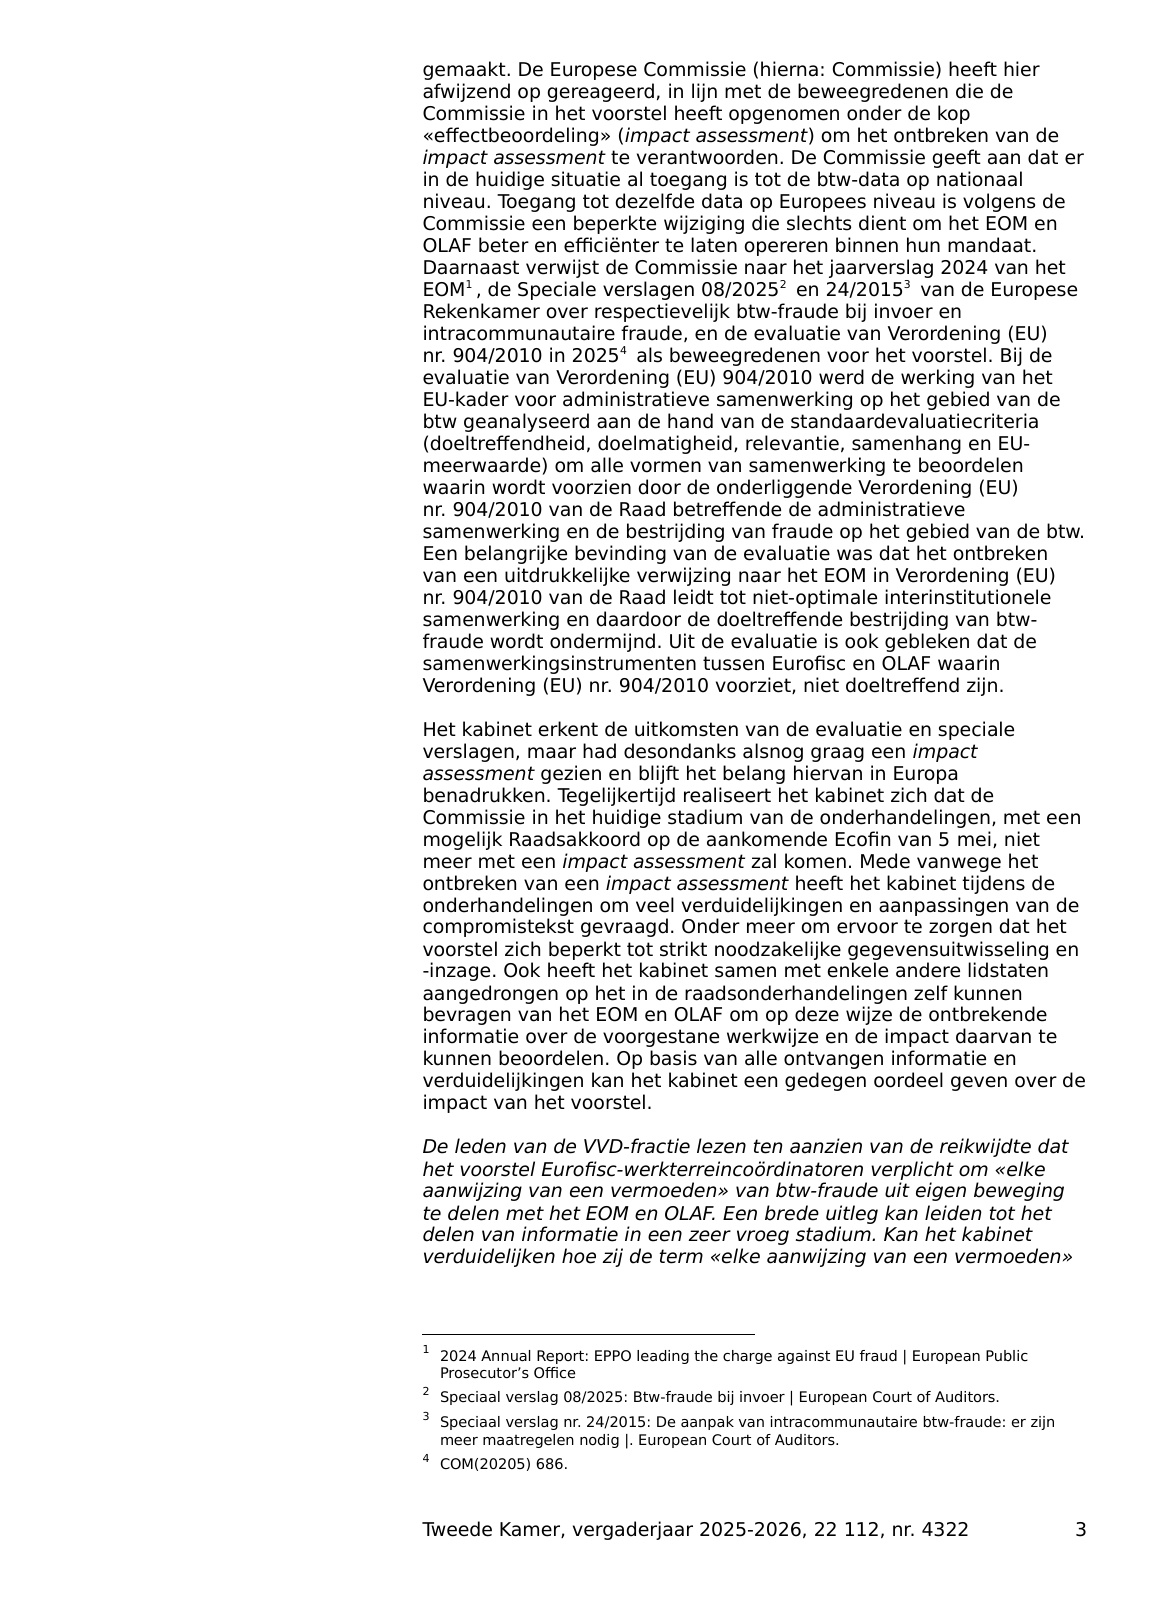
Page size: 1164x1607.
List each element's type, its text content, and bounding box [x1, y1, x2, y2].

text Het kabinet erkent de uitkomsten van de evaluatie en speciale verslagen, maar had desondanks alsnog graag een impact assessment gezien en blijft het belang hiervan in Europa benadrukken. Tegelijkertijd realiseert het kabinet zich dat de Commissie in het huidige stadium van de onderhandelingen, met een mogelijk Raadsakkoord op de aankomende Ecofin van 5 mei, niet meer met een impact assessment zal komen. Mede vanwege het ontbreken van een impact assessment heeft het kabinet tijdens de onderhandelingen om veel verduidelijkingen en aanpassingen van de compromistekst gevraagd. Onder meer om ervoor te zorgen dat het voorstel zich beperkt tot strikt noodzakelijke gegevensuitwisseling en -inzage. Ook heeft het kabinet samen met enkele andere lidstaten aangedrongen op het in de raadsonderhandelingen zelf kunnen bevragen van het EOM en OLAF om op deze wijze de ontbrekende informatie over de voorgestane werkwijze en de impact daarvan te kunnen beoordelen. Op basis van alle ontvangen informatie en verduidelijkingen kan het kabinet een gedegen oordeel geven over de impact van het voorstel. [422, 719, 1087, 1114]
text De leden van de VVD-fractie lezen ten aanzien van de reikwijdte dat het voorstel Eurofisc-werkterreincoördinatoren verplicht om «elke aanwijzing van een vermoeden» van btw-fraude uit eigen beweging te delen met het EOM en OLAF. Een brede uitleg kan leiden tot het delen van informatie in een zeer vroeg stadium. Kan het kabinet verduidelijken hoe zij de term «elke aanwijzing van een vermoeden» [422, 1136, 1087, 1268]
text Speciaal verslag 08/2025: Btw-fraude bij invoer | European Court of Auditors. [422, 1385, 1087, 1407]
text Speciaal verslag nr. 24/2015: De aanpak van intracommunautaire btw-fraude: er zijn meer maatregelen nodig |. European Court of Auditors. [422, 1410, 1087, 1449]
text gemaakt. De Europese Commissie (hierna: Commissie) heeft hier afwijzend op gereageerd, in lijn met de beweegredenen die de Commissie in het voorstel heeft opgenomen onder de kop «effectbeoordeling» (impact assessment) om het ontbreken van de impact assessment te verantwoorden. De Commissie geeft aan dat er in de huidige situatie al toegang is tot de btw-data op nationaal niveau. Toegang tot dezelfde data op Europees niveau is volgens de Commissie een beperkte wijziging die slechts dient om het EOM en OLAF beter en efficiënter te laten opereren binnen hun mandaat. Daarnaast verwijst de Commissie naar het jaarverslag 2024 van het EOM, de Speciale verslagen 08/2025 en 24/2015 van de Europese Rekenkamer over respectievelijk btw-fraude bij invoer en intracommunautaire fraude, en de evaluatie van Verordening (EU) nr. 904/2010 in 2025 als beweegredenen voor het voorstel. Bij de evaluatie van Verordening (EU) 904/2010 werd de werking van het EU-kader voor administratieve samenwerking op het gebied van de btw geanalyseerd aan de hand van de standaardevaluatiecriteria (doeltreffendheid, doelmatigheid, relevantie, samenhang en EU-meerwaarde) om alle vormen van samenwerking te beoordelen waarin wordt voorzien door de onderliggende Verordening (EU) nr. 904/2010 van de Raad betreffende de administratieve samenwerking en de bestrijding van fraude op het gebied van de btw. Een belangrijke bevinding van de evaluatie was dat het ontbreken van een uitdrukkelijke verwijzing naar het EOM in Verordening (EU) nr. 904/2010 van de Raad leidt tot niet-optimale interinstitutionele samenwerking en daardoor de doeltreffende bestrijding van btw-fraude wordt ondermijnd. Uit de evaluatie is ook gebleken dat de samenwerkingsinstrumenten tussen Eurofisc en OLAF waarin Verordening (EU) nr. 904/2010 voorziet, niet doeltreffend zijn. [422, 59, 1087, 696]
text COM(20205) 686. [422, 1452, 1087, 1474]
text 2024 Annual Report: EPPO leading the charge against EU fraud | European Public Prosecutor’s Office [422, 1343, 1087, 1382]
